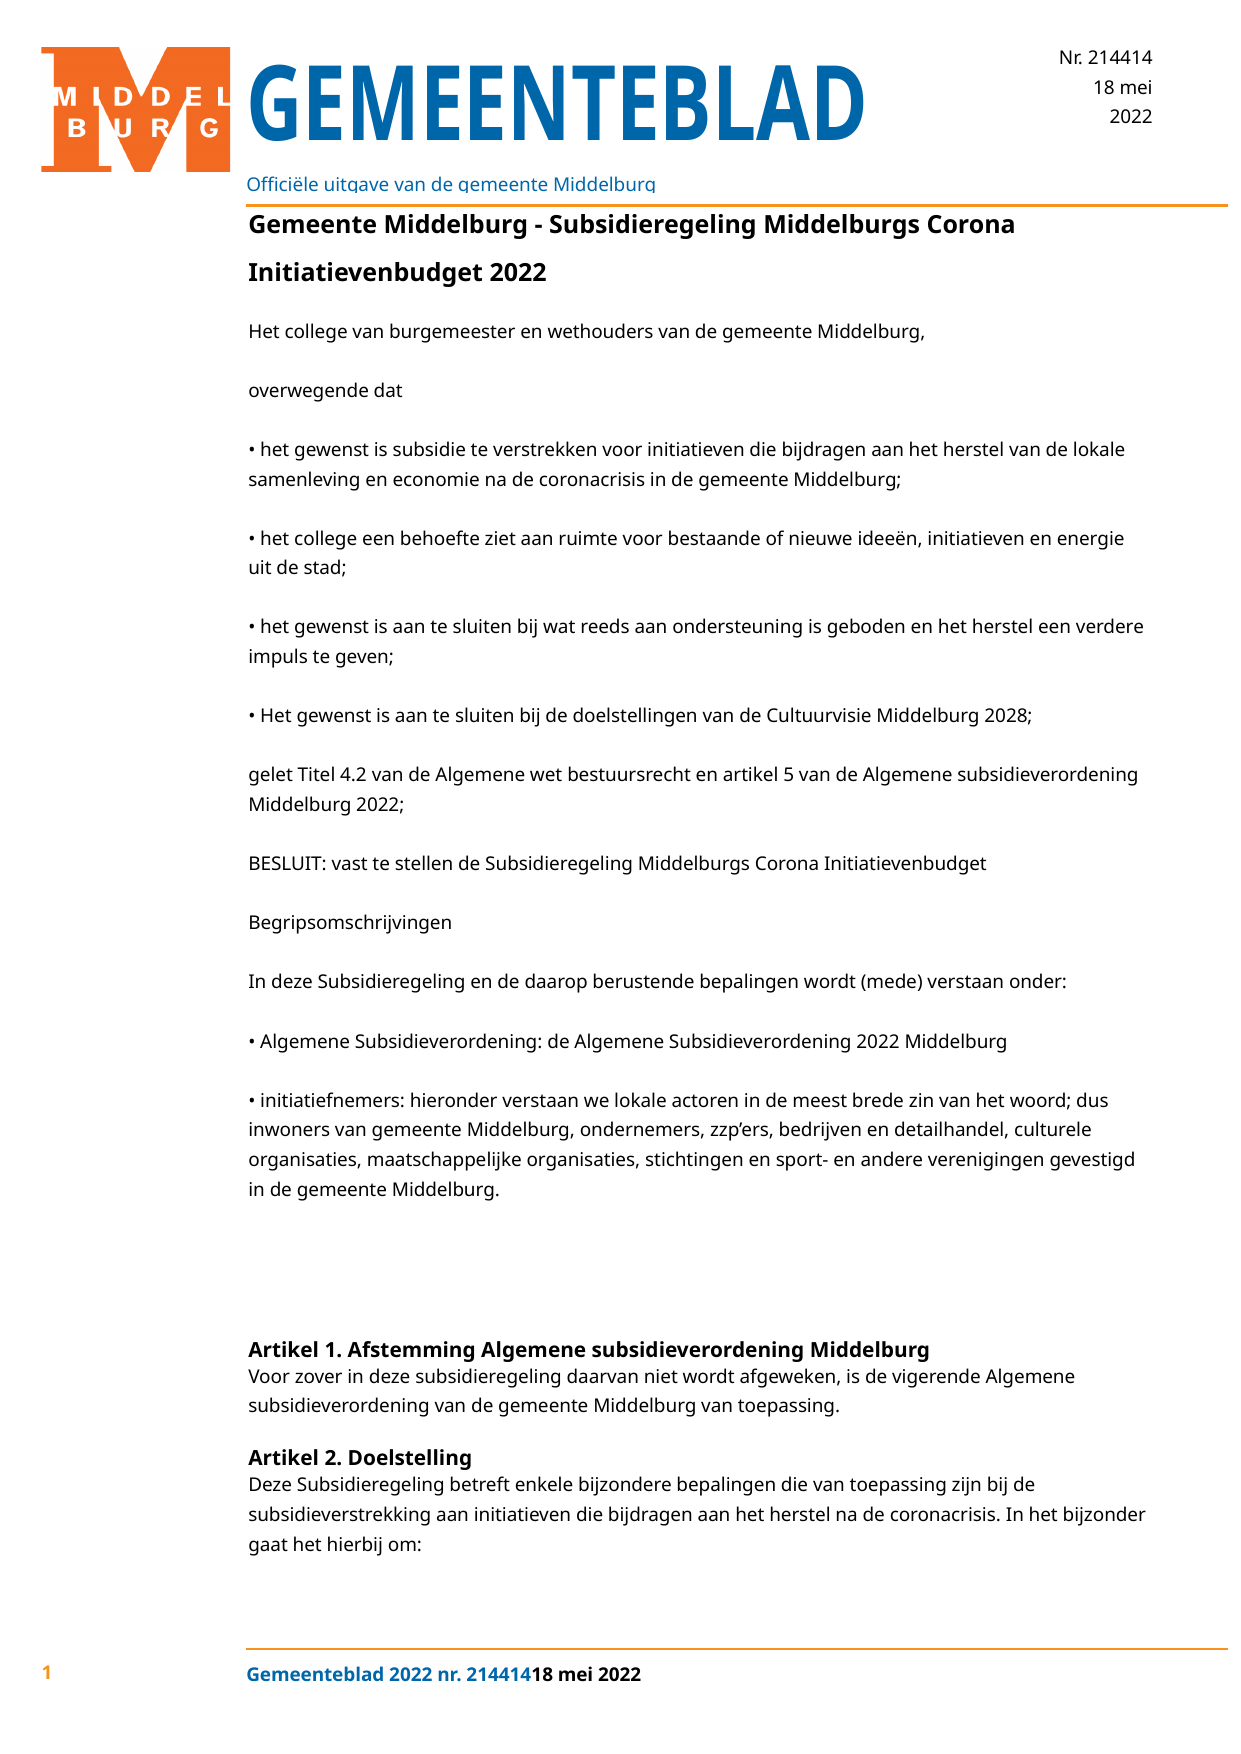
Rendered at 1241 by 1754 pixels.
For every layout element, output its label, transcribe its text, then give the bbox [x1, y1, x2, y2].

text • het college een behoefte ziet aan ruimte voor bestaande of nieuwe ideeën, initiatieven en energie uit de stad; [248, 525, 1152, 580]
text Artikel 2. Doelstelling [248, 1443, 1152, 1472]
text Begripsomschrijvingen [248, 909, 1152, 935]
text Artikel 1. Afstemming Algemene subsidieverordening Middelburg [248, 1335, 1152, 1363]
text gelet Titel 4.2 van de Algemene wet bestuursrecht en artikel 5 van de Algemene subsidieverordening Middelburg 2022; [248, 762, 1152, 817]
text Voor zover in deze subsidieregeling daarvan niet wordt afgeweken, is de vigerende Algemene subsidieverordening van de gemeente Middelburg van toepassing. [248, 1363, 1152, 1418]
text Gemeente Middelburg - Subsidieregeling Middelburgs Corona Initiatievenbudget 2022 [248, 207, 1152, 288]
picture [41, 47, 231, 172]
text Het college van burgemeester en wethouders van de gemeente Middelburg, [248, 318, 1152, 344]
text • het gewenst is aan te sluiten bij wat reeds aan ondersteuning is geboden en het herstel een verdere impuls te geven; [248, 614, 1152, 669]
text • Algemene Subsidieverordening: de Algemene Subsidieverordening 2022 Middelburg [248, 1028, 1152, 1054]
text Deze Subsidieregeling betreft enkele bijzondere bepalingen die van toepassing zijn bij de subsidieverstrekking aan initiatieven die bijdragen aan het herstel na de coronacrisis. In het bijzonder gaat het hierbij om: [248, 1472, 1152, 1556]
text overwegende dat [248, 377, 1152, 403]
text BESLUIT: vast te stellen de Subsidieregeling Middelburgs Corona Initiatievenbudget [248, 850, 1152, 876]
text In deze Subsidieregeling en de daarop berustende bepalingen wordt (mede) verstaan onder: [248, 969, 1152, 994]
text • het gewenst is subsidie te verstrekken voor initiatieven die bijdragen aan het herstel van de lokale samenleving en economie na de coronacrisis in de gemeente Middelburg; [248, 436, 1152, 492]
text • initiatiefnemers: hieronder verstaan we lokale actoren in de meest brede zin van het woord; dus inwoners van gemeente Middelburg, ondernemers, zzp’ers, bedrijven en detailhandel, culturele organisaties, maatschappelijke organisaties, stichtingen en sport- en andere verenigingen gevestigd in de gemeente Middelburg. [248, 1087, 1152, 1202]
text • Het gewenst is aan te sluiten bij de doelstellingen van de Cultuurvisie Middelburg 2028; [248, 702, 1152, 728]
